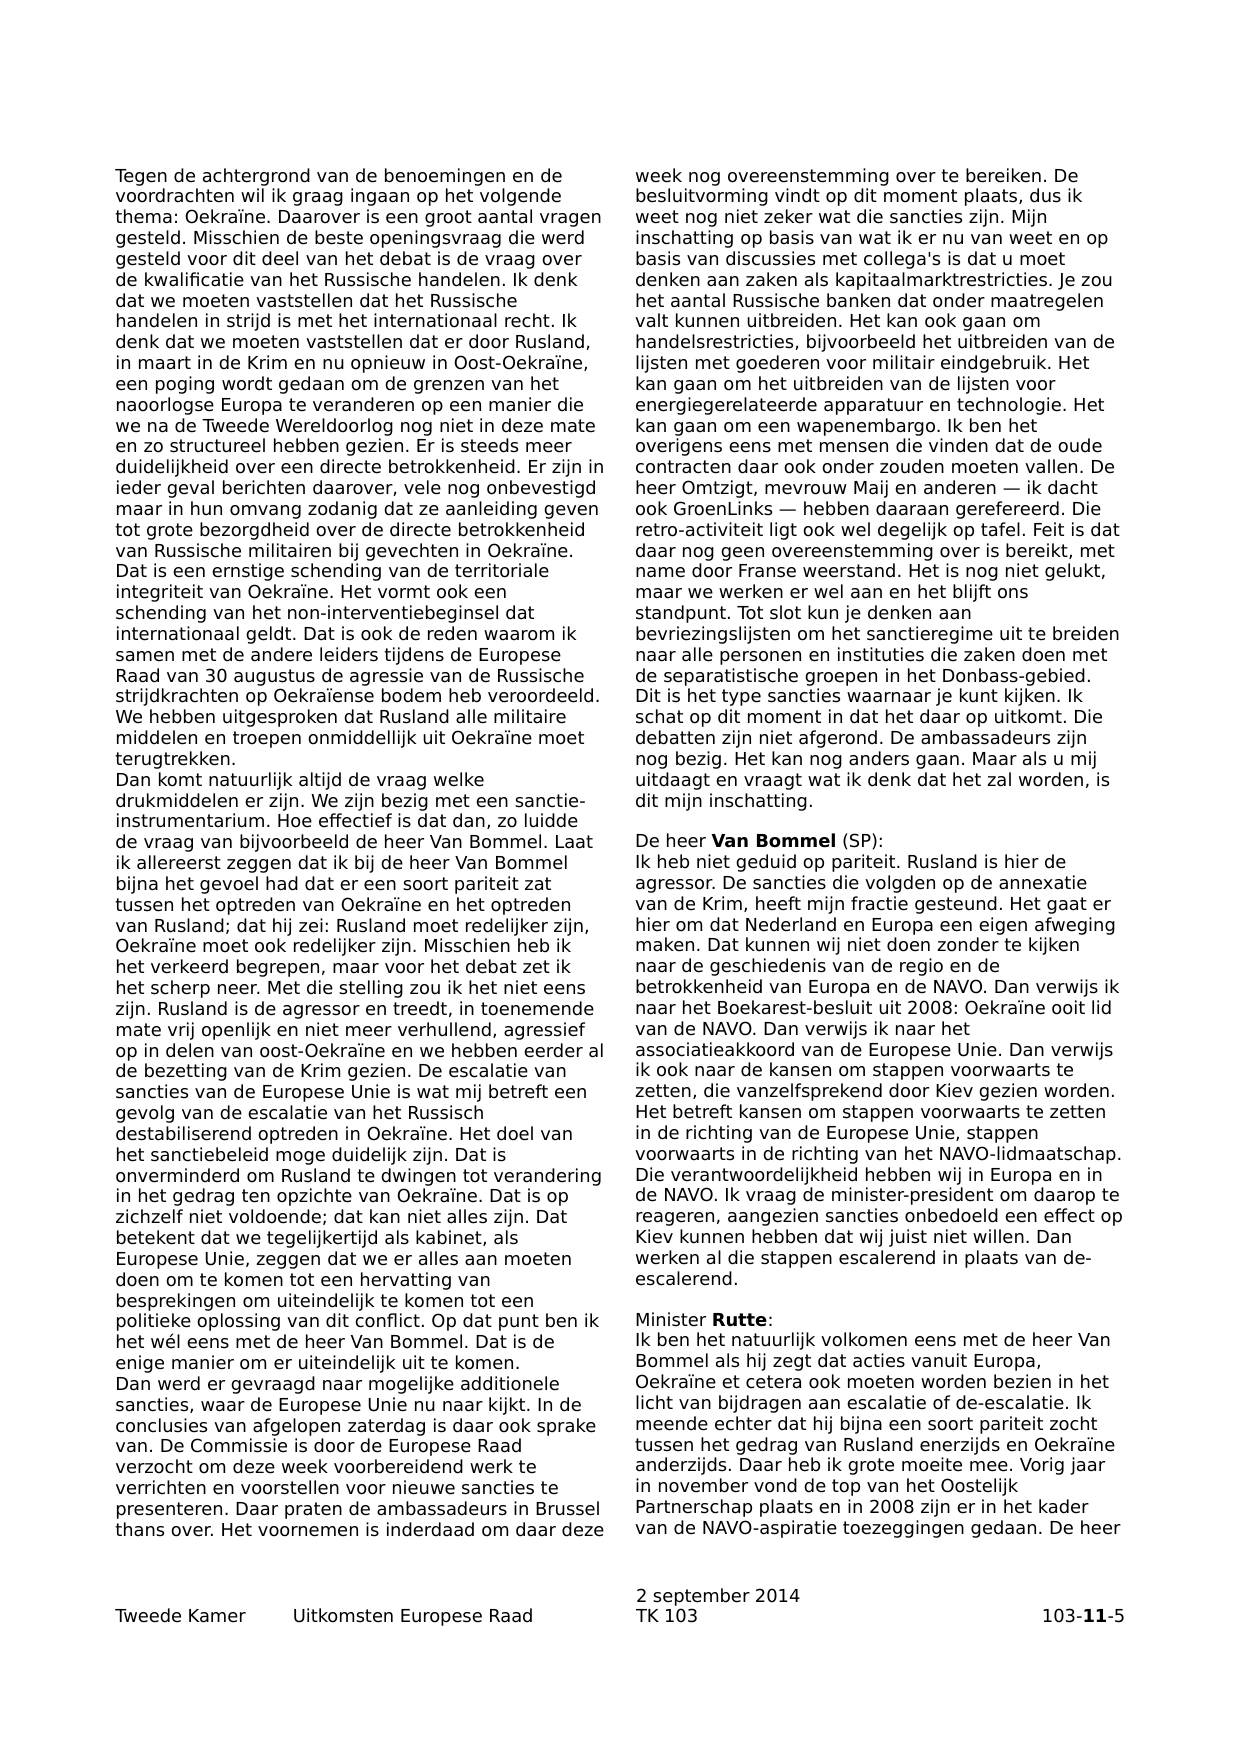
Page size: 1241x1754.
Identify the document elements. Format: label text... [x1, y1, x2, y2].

text De heer Van Bommel (SP): [635, 831, 1125, 852]
text Dan werd er gevraagd naar mogelijke additionele sancties, waar de Europese Unie nu naar kijkt. In de conclusies van afgelopen zaterdag is daar ook sprake van. De Commissie is door de Europese Raad verzocht om deze week voorbereidend werk te verrichten en voorstellen voor nieuwe sancties te presenteren. Daar praten de ambassadeurs in Brussel thans over. Het voornemen is inderdaad om daar deze [115, 1374, 605, 1540]
text Ik heb niet geduid op pariteit. Rusland is hier de agressor. De sancties die volgden op de annexatie van de Krim, heeft mijn fractie gesteund. Het gaat er hier om dat Nederland en Europa een eigen afweging maken. Dat kunnen wij niet doen zonder te kijken naar de geschiedenis van de regio en de betrokkenheid van Europa en de NAVO. Dan verwijs ik naar het Boekarest-besluit uit 2008: Oekraïne ooit lid van de NAVO. Dan verwijs ik naar het associatieakkoord van de Europese Unie. Dan verwijs ik ook naar de kansen om stappen voorwaarts te zetten, die vanzelfsprekend door Kiev gezien worden. Het betreft kansen om stappen voorwaarts te zetten in de richting van de Europese Unie, stappen voorwaarts in de richting van het NAVO-lidmaatschap. Die verantwoordelijkheid hebben wij in Europa en in de NAVO. Ik vraag de minister-president om daarop te reageren, aangezien sancties onbedoeld een effect op Kiev kunnen hebben dat wij juist niet willen. Dan werken al die stappen escalerend in plaats van de-escalerend. [635, 852, 1125, 1289]
text week nog overeenstemming over te bereiken. De besluitvorming vindt op dit moment plaats, dus ik weet nog niet zeker wat die sancties zijn. Mijn inschatting op basis van wat ik er nu van weet en op basis van discussies met collega's is dat u moet denken aan zaken als kapitaalmarktrestricties. Je zou het aantal Russische banken dat onder maatregelen valt kunnen uitbreiden. Het kan ook gaan om handelsrestricties, bijvoorbeeld het uitbreiden van de lijsten met goederen voor militair eindgebruik. Het kan gaan om het uitbreiden van de lijsten voor energiegerelateerde apparatuur en technologie. Het kan gaan om een wapenembargo. Ik ben het overigens eens met mensen die vinden dat de oude contracten daar ook onder zouden moeten vallen. De heer Omtzigt, mevrouw Maij en anderen — ik dacht ook GroenLinks — hebben daaraan gerefereerd. Die retro-activiteit ligt ook wel degelijk op tafel. Feit is dat daar nog geen overeenstemming over is bereikt, met name door Franse weerstand. Het is nog niet gelukt, maar we werken er wel aan en het blijft ons standpunt. Tot slot kun je denken aan bevriezingslijsten om het sanctieregime uit te breiden naar alle personen en instituties die zaken doen met de separatistische groepen in het Donbass-gebied. [635, 165, 1125, 686]
text Dit is het type sancties waarnaar je kunt kijken. Ik schat op dit moment in dat het daar op uitkomt. Die debatten zijn niet afgerond. De ambassadeurs zijn nog bezig. Het kan nog anders gaan. Maar als u mij uitdaagt en vraagt wat ik denk dat het zal worden, is dit mijn inschatting. [635, 686, 1125, 811]
text Tegen de achtergrond van de benoemingen en de voordrachten wil ik graag ingaan op het volgende thema: Oekraïne. Daarover is een groot aantal vragen gesteld. Misschien de beste openingsvraag die werd gesteld voor dit deel van het debat is de vraag over de kwalificatie van het Russische handelen. Ik denk dat we moeten vaststellen dat het Russische handelen in strijd is met het internationaal recht. Ik denk dat we moeten vaststellen dat er door Rusland, in maart in de Krim en nu opnieuw in Oost-Oekraïne, een poging wordt gedaan om de grenzen van het naoorlogse Europa te veranderen op een manier die we na de Tweede Wereldoorlog nog niet in deze mate en zo structureel hebben gezien. Er is steeds meer duidelijkheid over een directe betrokkenheid. Er zijn in ieder geval berichten daarover, vele nog onbevestigd maar in hun omvang zodanig dat ze aanleiding geven tot grote bezorgdheid over de directe betrokkenheid van Russische militairen bij gevechten in Oekraïne. Dat is een ernstige schending van de territoriale integriteit van Oekraïne. Het vormt ook een schending van het non-interventiebeginsel dat internationaal geldt. Dat is ook de reden waarom ik samen met de andere leiders tijdens de Europese Raad van 30 augustus de agressie van de Russische strijdkrachten op Oekraïense bodem heb veroordeeld. We hebben uitgesproken dat Rusland alle militaire middelen en troepen onmiddellijk uit Oekraïne moet terugtrekken. [115, 165, 605, 769]
text Ik ben het natuurlijk volkomen eens met de heer Van Bommel als hij zegt dat acties vanuit Europa, Oekraïne et cetera ook moeten worden bezien in het licht van bijdragen aan escalatie of de-escalatie. Ik meende echter dat hij bijna een soort pariteit zocht tussen het gedrag van Rusland enerzijds en Oekraïne anderzijds. Daar heb ik grote moeite mee. Vorig jaar in november vond de top van het Oostelijk Partnerschap plaats en in 2008 zijn er in het kader van de NAVO-aspiratie toezeggingen gedaan. De heer [635, 1330, 1125, 1538]
text Dan komt natuurlijk altijd de vraag welke drukmiddelen er zijn. We zijn bezig met een sanctie-instrumentarium. Hoe effectief is dat dan, zo luidde de vraag van bijvoorbeeld de heer Van Bommel. Laat ik allereerst zeggen dat ik bij de heer Van Bommel bijna het gevoel had dat er een soort pariteit zat tussen het optreden van Oekraïne en het optreden van Rusland; dat hij zei: Rusland moet redelijker zijn, Oekraïne moet ook redelijker zijn. Misschien heb ik het verkeerd begrepen, maar voor het debat zet ik het scherp neer. Met die stelling zou ik het niet eens zijn. Rusland is de agressor en treedt, in toenemende mate vrij openlijk en niet meer verhullend, agressief op in delen van oost-Oekraïne en we hebben eerder al de bezetting van de Krim gezien. De escalatie van sancties van de Europese Unie is wat mij betreft een gevolg van de escalatie van het Russisch destabiliserend optreden in Oekraïne. Het doel van het sanctiebeleid moge duidelijk zijn. Dat is onverminderd om Rusland te dwingen tot verandering in het gedrag ten opzichte van Oekraïne. Dat is op zichzelf niet voldoende; dat kan niet alles zijn. Dat betekent dat we tegelijkertijd als kabinet, als Europese Unie, zeggen dat we er alles aan moeten doen om te komen tot een hervatting van besprekingen om uiteindelijk te komen tot een politieke oplossing van dit conflict. Op dat punt ben ik het wél eens met de heer Van Bommel. Dat is de enige manier om er uiteindelijk uit te komen. [115, 769, 605, 1374]
text Minister Rutte: [635, 1309, 1125, 1330]
